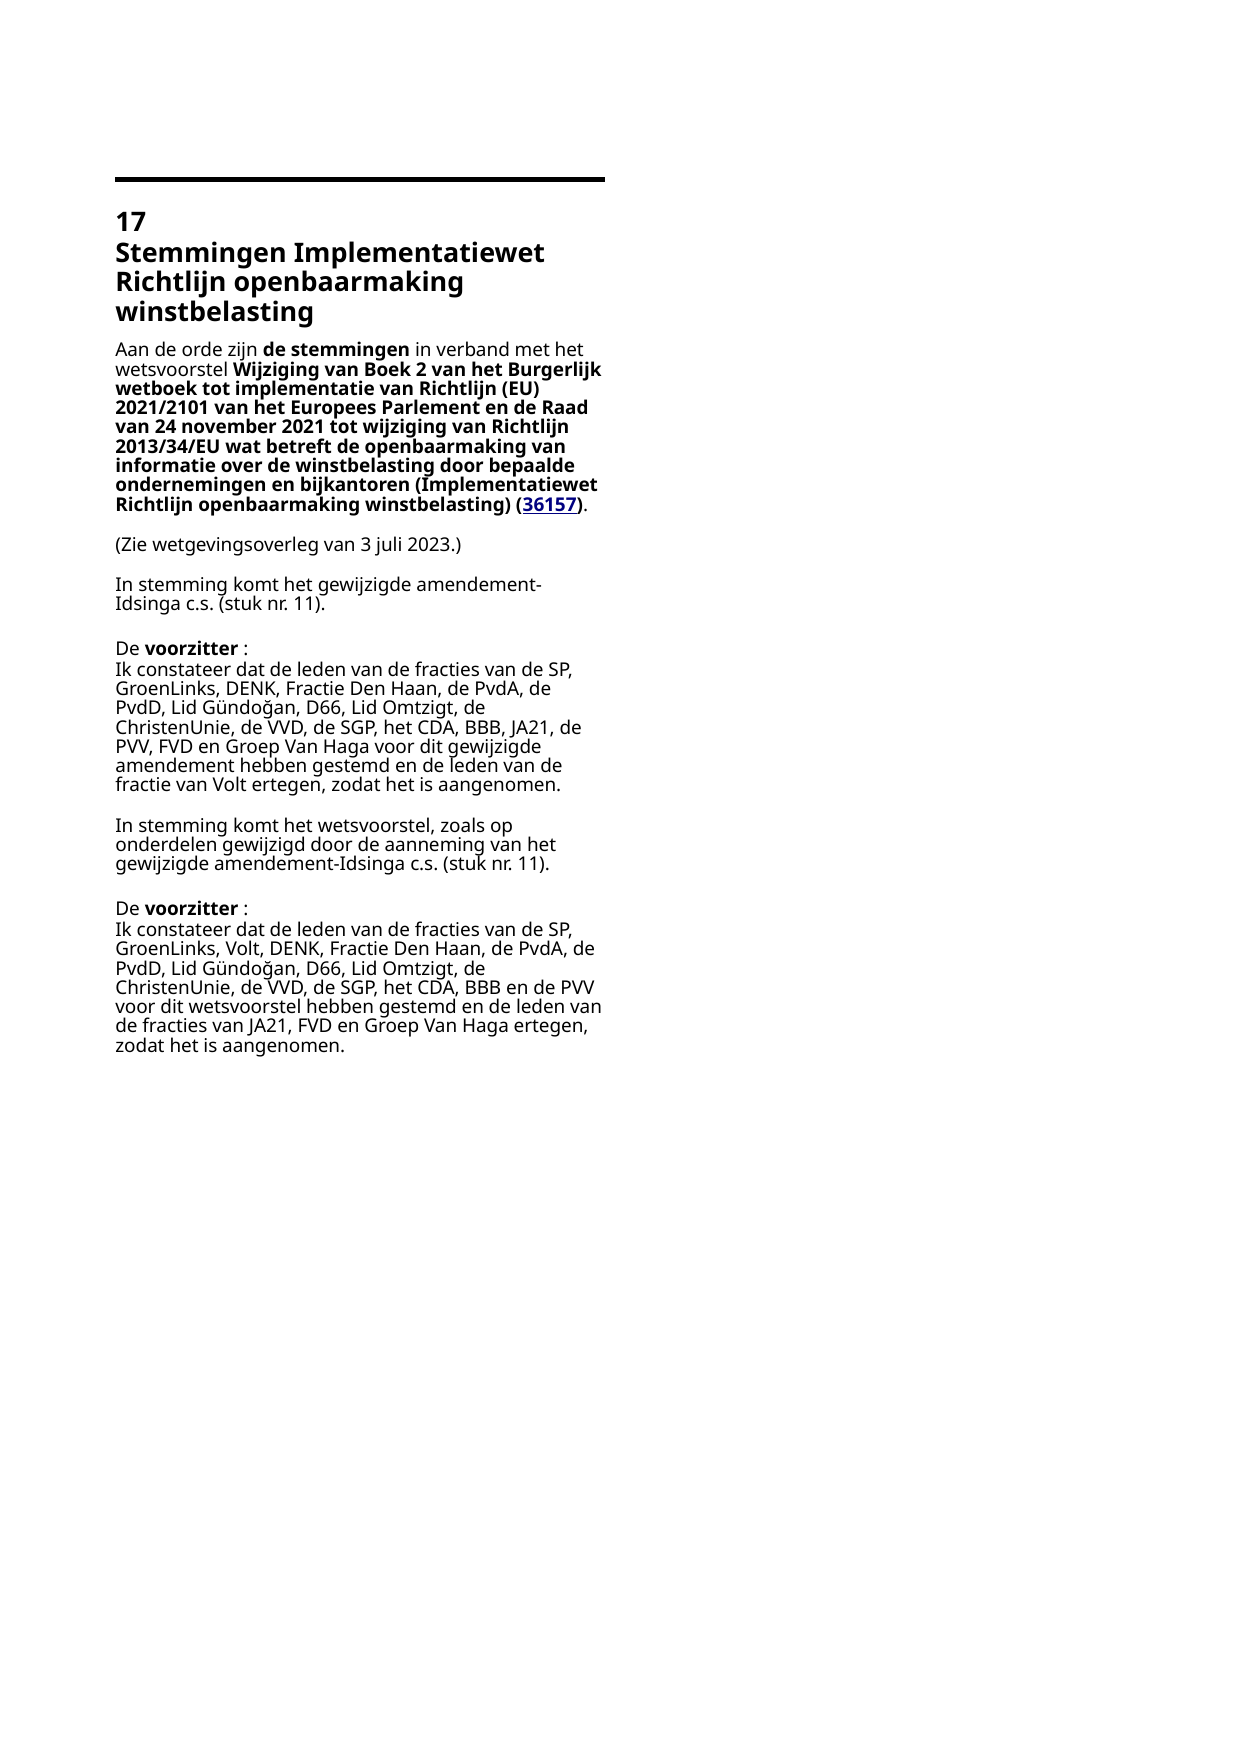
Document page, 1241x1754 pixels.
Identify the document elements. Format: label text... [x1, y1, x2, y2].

text Ik constateer dat de leden van de fracties van de SP, GroenLinks, DENK, Fractie Den Haan, de PvdA, de PvdD, Lid Gündoğan, D66, Lid Omtzigt, de ChristenUnie, de VVD, de SGP, het CDA, BBB, JA21, de PVV, FVD en Groep Van Haga voor dit gewijzigde amendement hebben gestemd en de leden van de fractie van Volt ertegen, zodat het is aangenomen. [115, 661, 605, 796]
text Aan de orde zijn de stemmingen in verband met het wetsvoorstel Wijziging van Boek 2 van het Burgerlijk wetboek tot implementatie van Richtlijn (EU) 2021/2101 van het Europees Parlement en de Raad van 24 november 2021 tot wijziging van Richtlijn 2013/34/EU wat betreft de openbaarmaking van informatie over de winstbelasting door bepaalde ondernemingen en bijkantoren (Implementatiewet Richtlijn openbaarmaking winstbelasting) (36157). [115, 341, 605, 515]
text 17 [115, 203, 605, 239]
text (Zie wetgevingsoverleg van 3 juli 2023.) [115, 536, 605, 555]
text De voorzitter : [115, 895, 605, 921]
text In stemming komt het wetsvoorstel, zoals op onderdelen gewijzigd door de aanneming van het gewijzigde amendement-Idsinga c.s. (stuk nr. 11). [115, 817, 605, 874]
text Stemmingen Implementatiewet Richtlijn openbaarmaking winstbelasting [115, 239, 605, 341]
text In stemming komt het gewijzigde amendement-Idsinga c.s. (stuk nr. 11). [115, 576, 605, 614]
text De voorzitter : [115, 635, 605, 661]
text Ik constateer dat de leden van de fracties van de SP, GroenLinks, Volt, DENK, Fractie Den Haan, de PvdA, de PvdD, Lid Gündoğan, D66, Lid Omtzigt, de ChristenUnie, de VVD, de SGP, het CDA, BBB en de PVV voor dit wetsvoorstel hebben gestemd en de leden van de fracties van JA21, FVD en Groep Van Haga ertegen, zodat het is aangenomen. [115, 921, 605, 1056]
